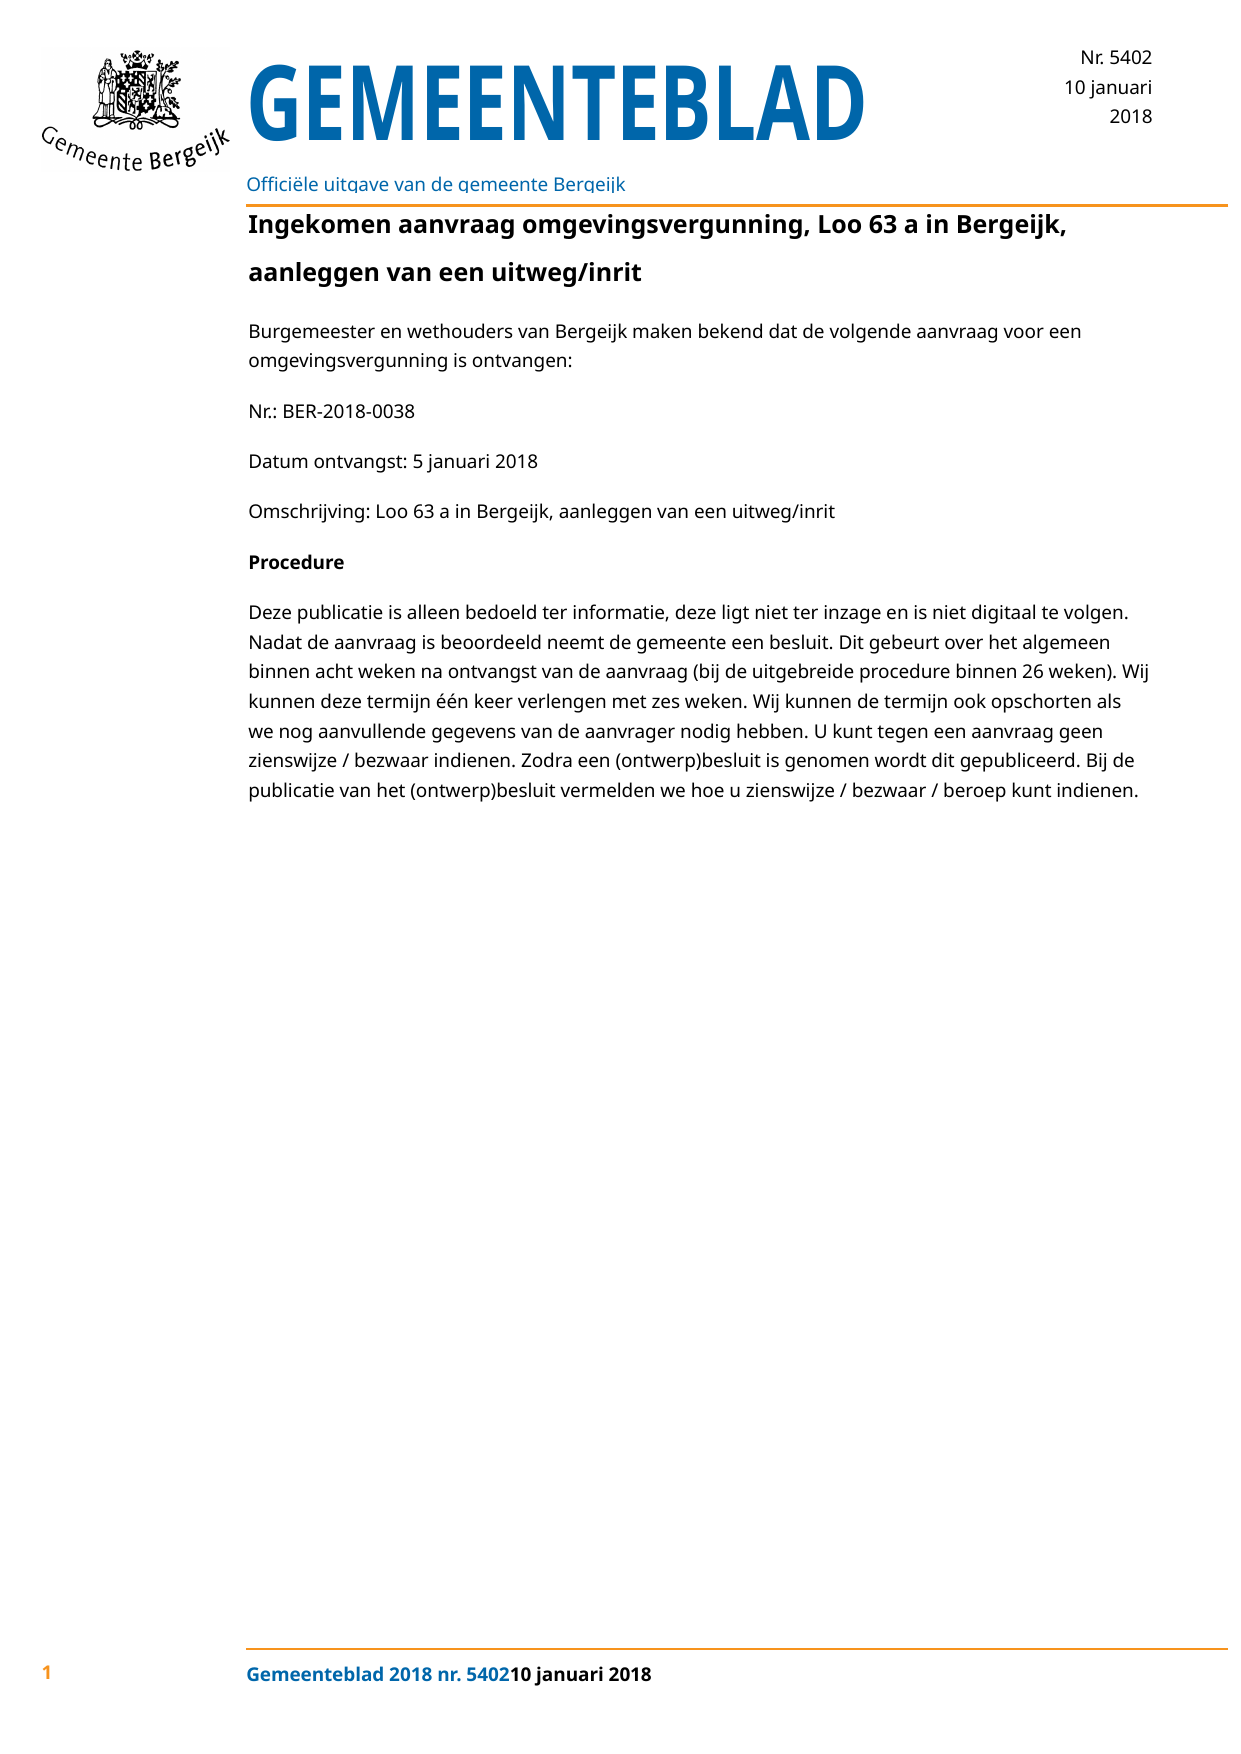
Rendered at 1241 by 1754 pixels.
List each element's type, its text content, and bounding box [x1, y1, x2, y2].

text Nr.: BER-2018-0038 [248, 398, 1152, 424]
text Ingekomen aanvraag omgevingsvergunning, Loo 63 a in Bergeijk, aanleggen van een uitweg/inrit [248, 207, 1152, 288]
text Procedure [248, 549, 1152, 575]
text Deze publicatie is alleen bedoeld ter informatie, deze ligt niet ter inzage en is niet digitaal te volgen. Nadat de aanvraag is beoordeeld neemt de gemeente een besluit. Dit gebeurt over het algemeen binnen acht weken na ontvangst van de aanvraag (bij de uitgebreide procedure binnen 26 weken). Wij kunnen deze termijn één keer verlengen met zes weken. Wij kunnen de termijn ook opschorten als we nog aanvullende gegevens van de aanvrager nodig hebben. U kunt tegen een aanvraag geen zienswijze / bezwaar indienen. Zodra een (ontwerp)besluit is genomen wordt dit gepubliceerd. Bij de publicatie van het (ontwerp)besluit vermelden we hoe u zienswijze / bezwaar / beroep kunt indienen. [248, 599, 1152, 803]
text Burgemeester en wethouders van Bergeijk maken bekend dat de volgende aanvraag voor een omgevingsvergunning is ontvangen: [248, 318, 1152, 373]
picture [41, 47, 231, 172]
text Datum ontvangst: 5 januari 2018 [248, 448, 1152, 474]
text Omschrijving: Loo 63 a in Bergeijk, aanleggen van een uitweg/inrit [248, 499, 1152, 524]
